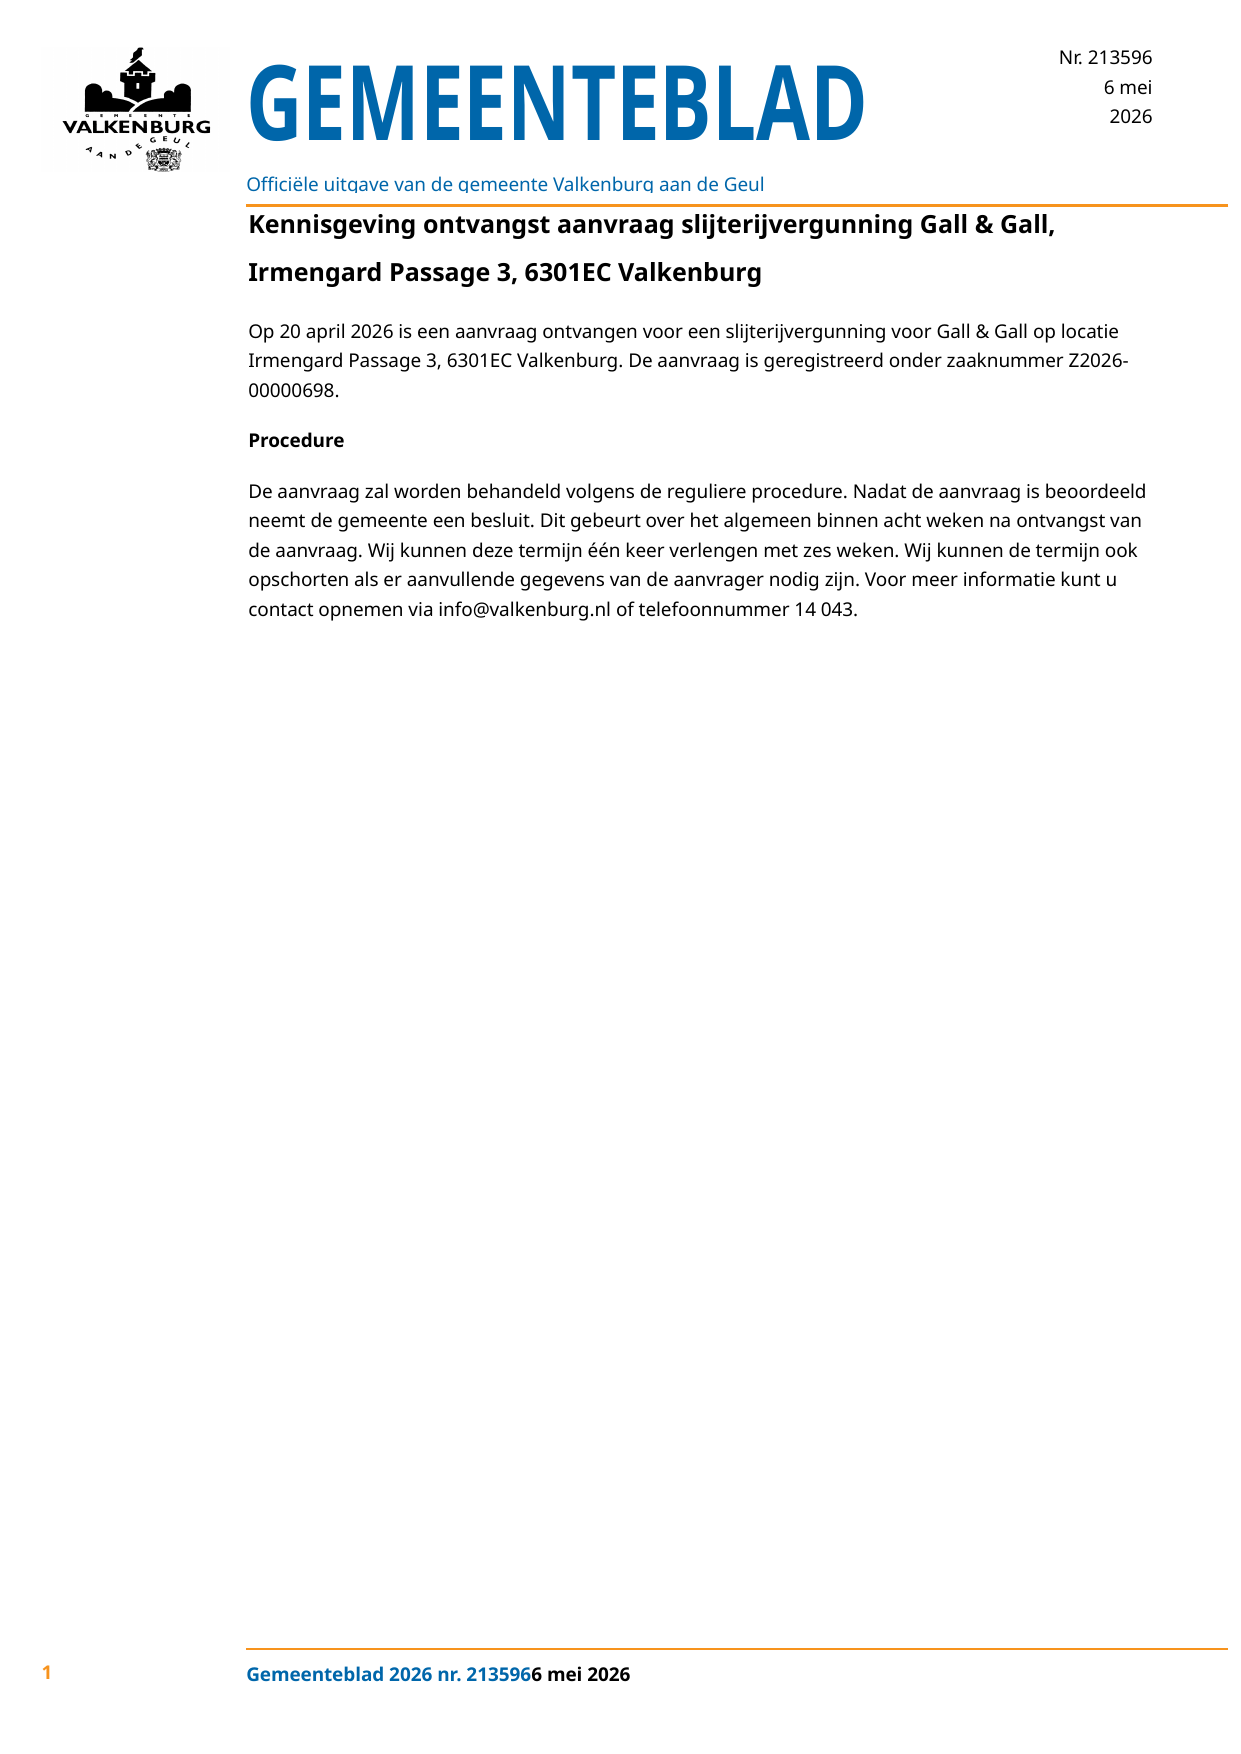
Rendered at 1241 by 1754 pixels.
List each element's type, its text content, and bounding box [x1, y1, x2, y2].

picture [41, 47, 231, 172]
text Kennisgeving ontvangst aanvraag slijterijvergunning Gall & Gall, Irmengard Passage 3, 6301EC Valkenburg [248, 207, 1152, 288]
text De aanvraag zal worden behandeld volgens de reguliere procedure. Nadat de aanvraag is beoordeeld neemt de gemeente een besluit. Dit gebeurt over het algemeen binnen acht weken na ontvangst van de aanvraag. Wij kunnen deze termijn één keer verlengen met zes weken. Wij kunnen de termijn ook opschorten als er aanvullende gegevens van de aanvrager nodig zijn. Voor meer informatie kunt u contact opnemen via info@valkenburg.nl of telefoonnummer 14 043. [248, 478, 1152, 622]
text Procedure [248, 427, 1152, 453]
text Op 20 april 2026 is een aanvraag ontvangen voor een slijterijvergunning voor Gall & Gall op locatie Irmengard Passage 3, 6301EC Valkenburg. De aanvraag is geregistreerd onder zaaknummer Z2026-00000698. [248, 318, 1152, 403]
